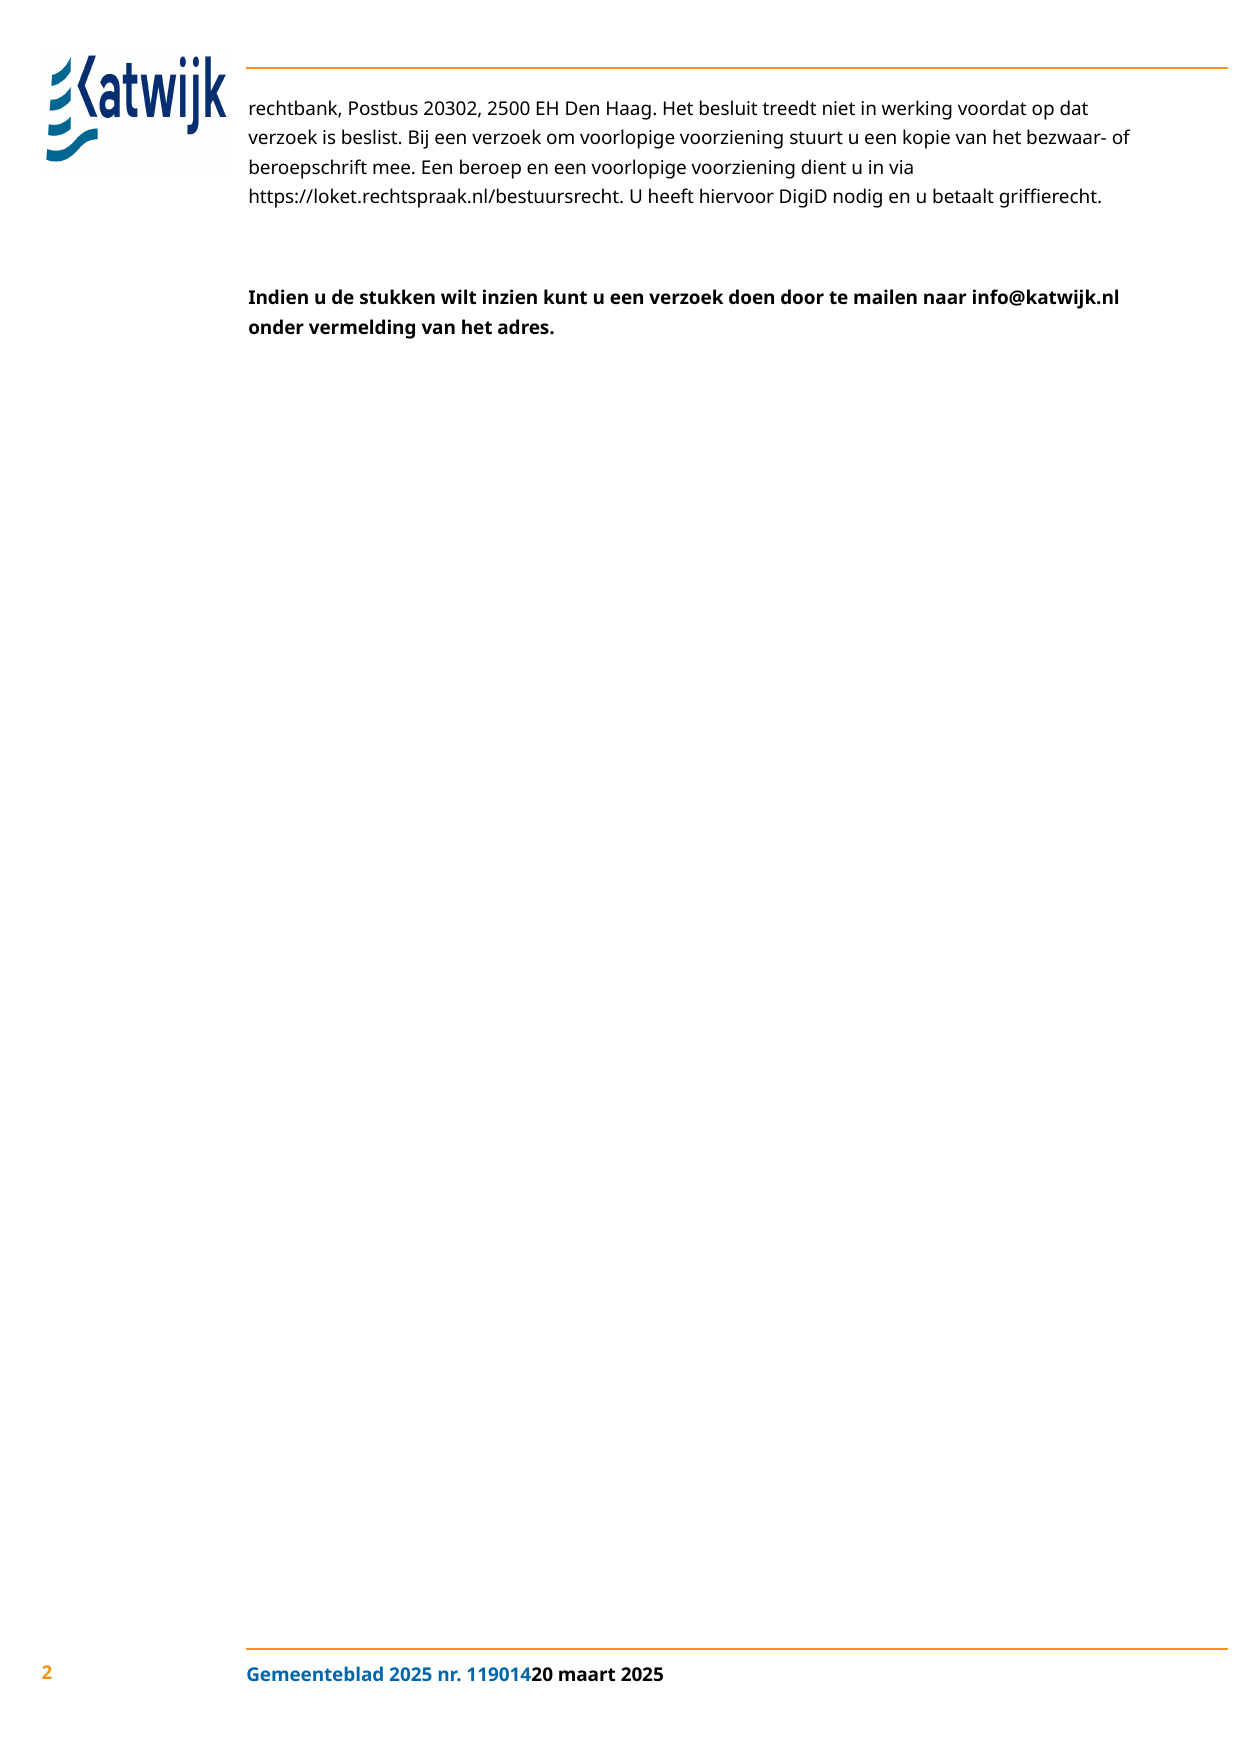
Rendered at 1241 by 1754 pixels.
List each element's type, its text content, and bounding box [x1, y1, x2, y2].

picture [41, 47, 231, 172]
text rechtbank, Postbus 20302, 2500 EH Den Haag. Het besluit treedt niet in werking voordat op dat verzoek is beslist. Bij een verzoek om voorlopige voorziening stuurt u een kopie van het bezwaar- of beroepschrift mee. Een beroep en een voorlopige voorziening dient u in via https://loket.rechtspraak.nl/bestuursrecht. U heeft hiervoor DigiD nodig en u betaalt griffierecht. [248, 95, 1152, 209]
text Indien u de stukken wilt inzien kunt u een verzoek doen door te mailen naar info@katwijk.nl onder vermelding van het adres. [248, 284, 1152, 340]
